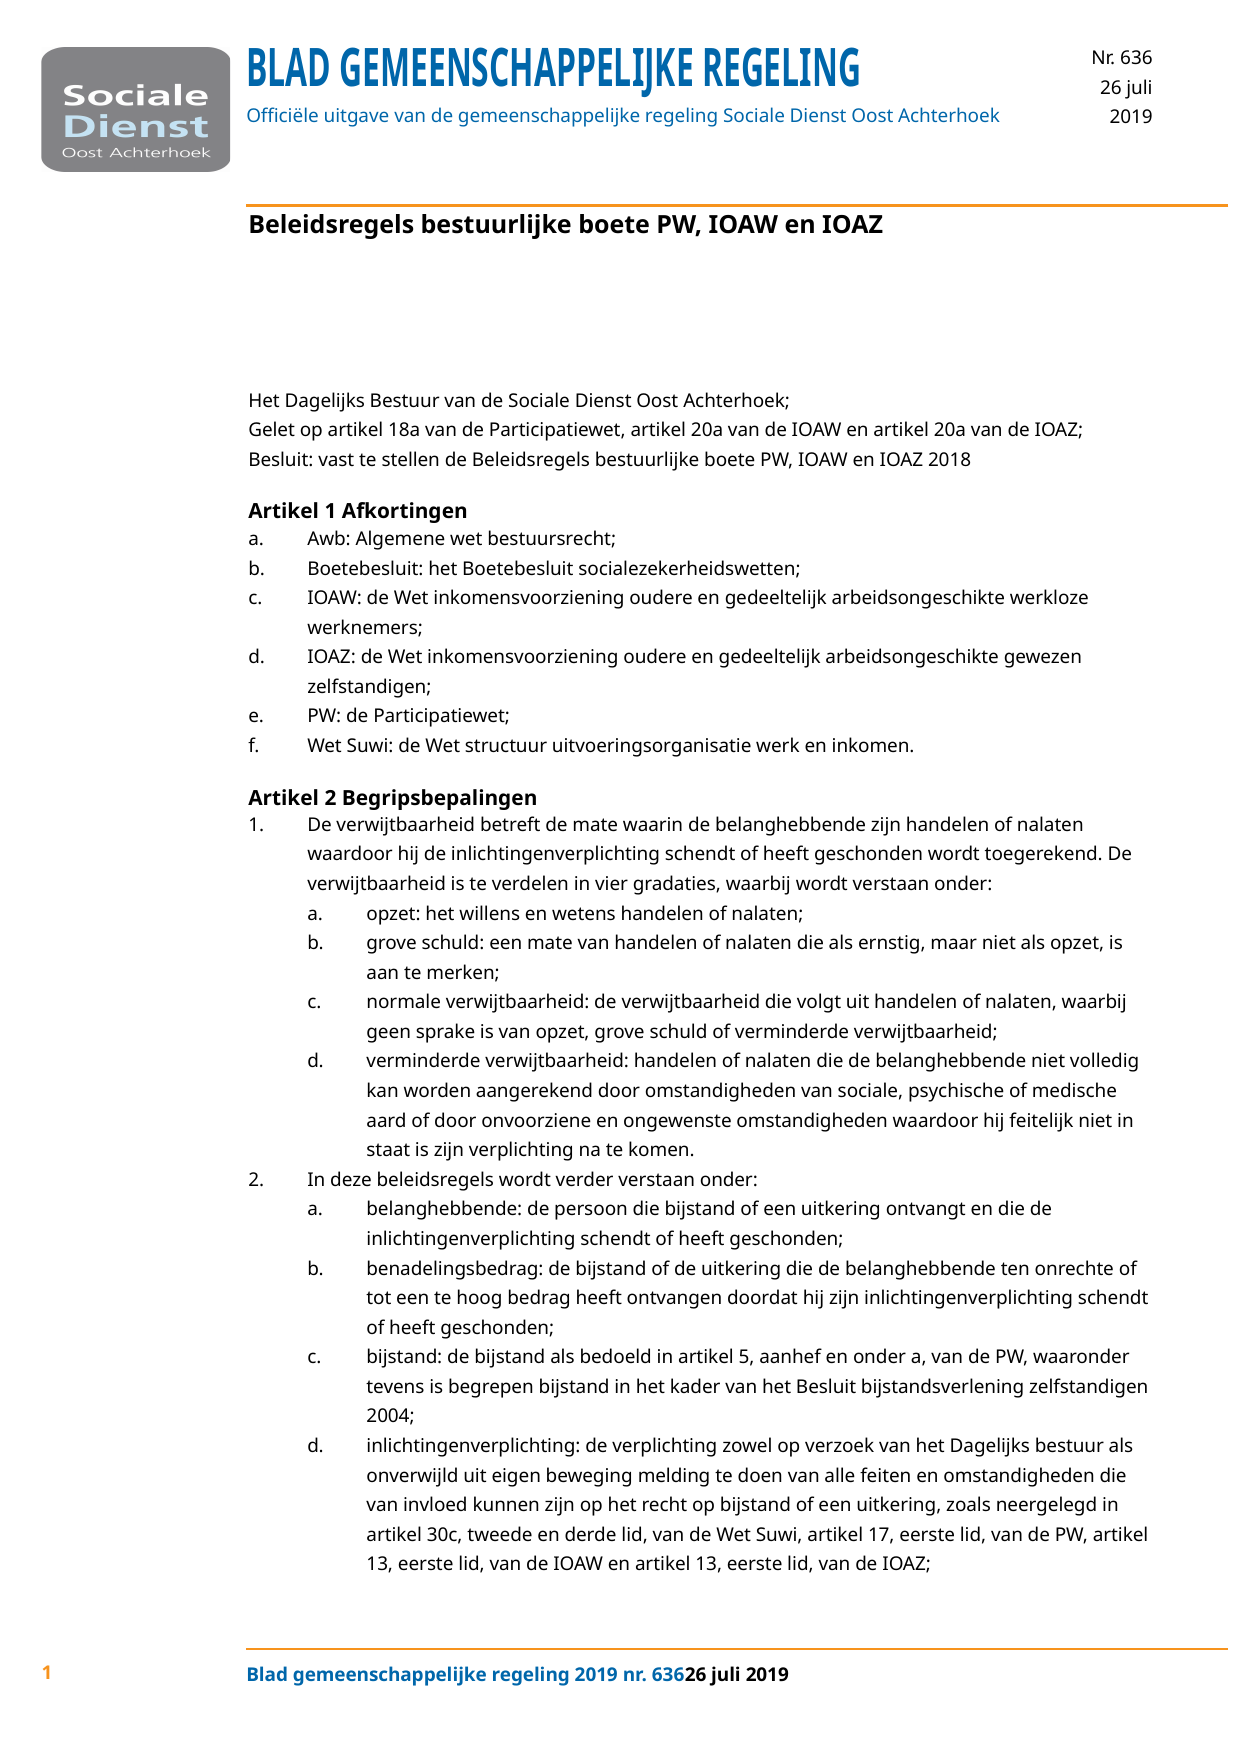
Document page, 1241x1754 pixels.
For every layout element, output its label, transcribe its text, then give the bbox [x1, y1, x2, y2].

text Het Dagelijks Bestuur van de Sociale Dienst Oost Achterhoek; [248, 387, 1152, 413]
list normale verwijtbaarheid: de verwijtbaarheid die volgt uit handelen of nalaten, waarbij geen sprake is van opzet, grove schuld of verminderde verwijtbaarheid; [307, 988, 1152, 1044]
list In deze beleidsregels wordt verder verstaan onder: [248, 1166, 1152, 1192]
list Boetebesluit: het Boetebesluit socialezekerheidswetten; [248, 555, 1152, 580]
list bijstand: de bijstand als bedoeld in artikel 5, aanhef en onder a, van de PW, waaronder tevens is begrepen bijstand in het kader van het Besluit bijstandsverlening zelfstandigen 2004; [307, 1343, 1152, 1428]
list Wet Suwi: de Wet structuur uitvoeringsorganisatie werk en inkomen. [248, 732, 1152, 758]
list benadelingsbedrag: de bijstand of de uitkering die de belanghebbende ten onrechte of tot een te hoog bedrag heeft ontvangen doordat hij zijn inlichtingenverplichting schendt of heeft geschonden; [307, 1255, 1152, 1340]
text Artikel 1 Afkortingen [248, 497, 1152, 525]
text Artikel 2 Begripsbepalingen [248, 783, 1152, 811]
text Beleidsregels bestuurlijke boete PW, IOAW en IOAZ [248, 207, 1152, 241]
list belanghebbende: de persoon die bijstand of een uitkering ontvangt en die de inlichtingenverplichting schendt of heeft geschonden; [307, 1196, 1152, 1251]
list IOAZ: de Wet inkomensvoorziening oudere en gedeeltelijk arbeidsongeschikte gewezen zelfstandigen; [248, 643, 1152, 699]
picture [41, 47, 231, 172]
text Besluit: vast te stellen de Beleidsregels bestuurlijke boete PW, IOAW en IOAZ 2018 [248, 446, 1152, 472]
list De verwijtbaarheid betreft de mate waarin de belanghebbende zijn handelen of nalaten waardoor hij de inlichtingenverplichting schendt of heeft geschonden wordt toegerekend. De verwijtbaarheid is te verdelen in vier gradaties, waarbij wordt verstaan onder: [248, 811, 1152, 896]
list inlichtingenverplichting: de verplichting zowel op verzoek van het Dagelijks bestuur als onverwijld uit eigen beweging melding te doen van alle feiten en omstandigheden die van invloed kunnen zijn op het recht op bijstand of een uitkering, zoals neergelegd in artikel 30c, tweede en derde lid, van de Wet Suwi, artikel 17, eerste lid, van de PW, artikel 13, eerste lid, van de IOAW en artikel 13, eerste lid, van de IOAZ; [307, 1432, 1152, 1576]
list PW: de Participatiewet; [248, 703, 1152, 728]
list grove schuld: een mate van handelen of nalaten die als ernstig, maar niet als opzet, is aan te merken; [307, 929, 1152, 985]
list opzet: het willens en wetens handelen of nalaten; [307, 900, 1152, 926]
text Gelet op artikel 18a van de Participatiewet, artikel 20a van de IOAW en artikel 20a van de IOAZ; [248, 417, 1152, 442]
list verminderde verwijtbaarheid: handelen of nalaten die de belanghebbende niet volledig kan worden aangerekend door omstandigheden van sociale, psychische of medische aard of door onvoorziene en ongewenste omstandigheden waardoor hij feitelijk niet in staat is zijn verplichting na te komen. [307, 1048, 1152, 1162]
list Awb: Algemene wet bestuursrecht; [248, 525, 1152, 551]
list IOAW: de Wet inkomensvoorziening oudere en gedeeltelijk arbeidsongeschikte werkloze werknemers; [248, 584, 1152, 639]
